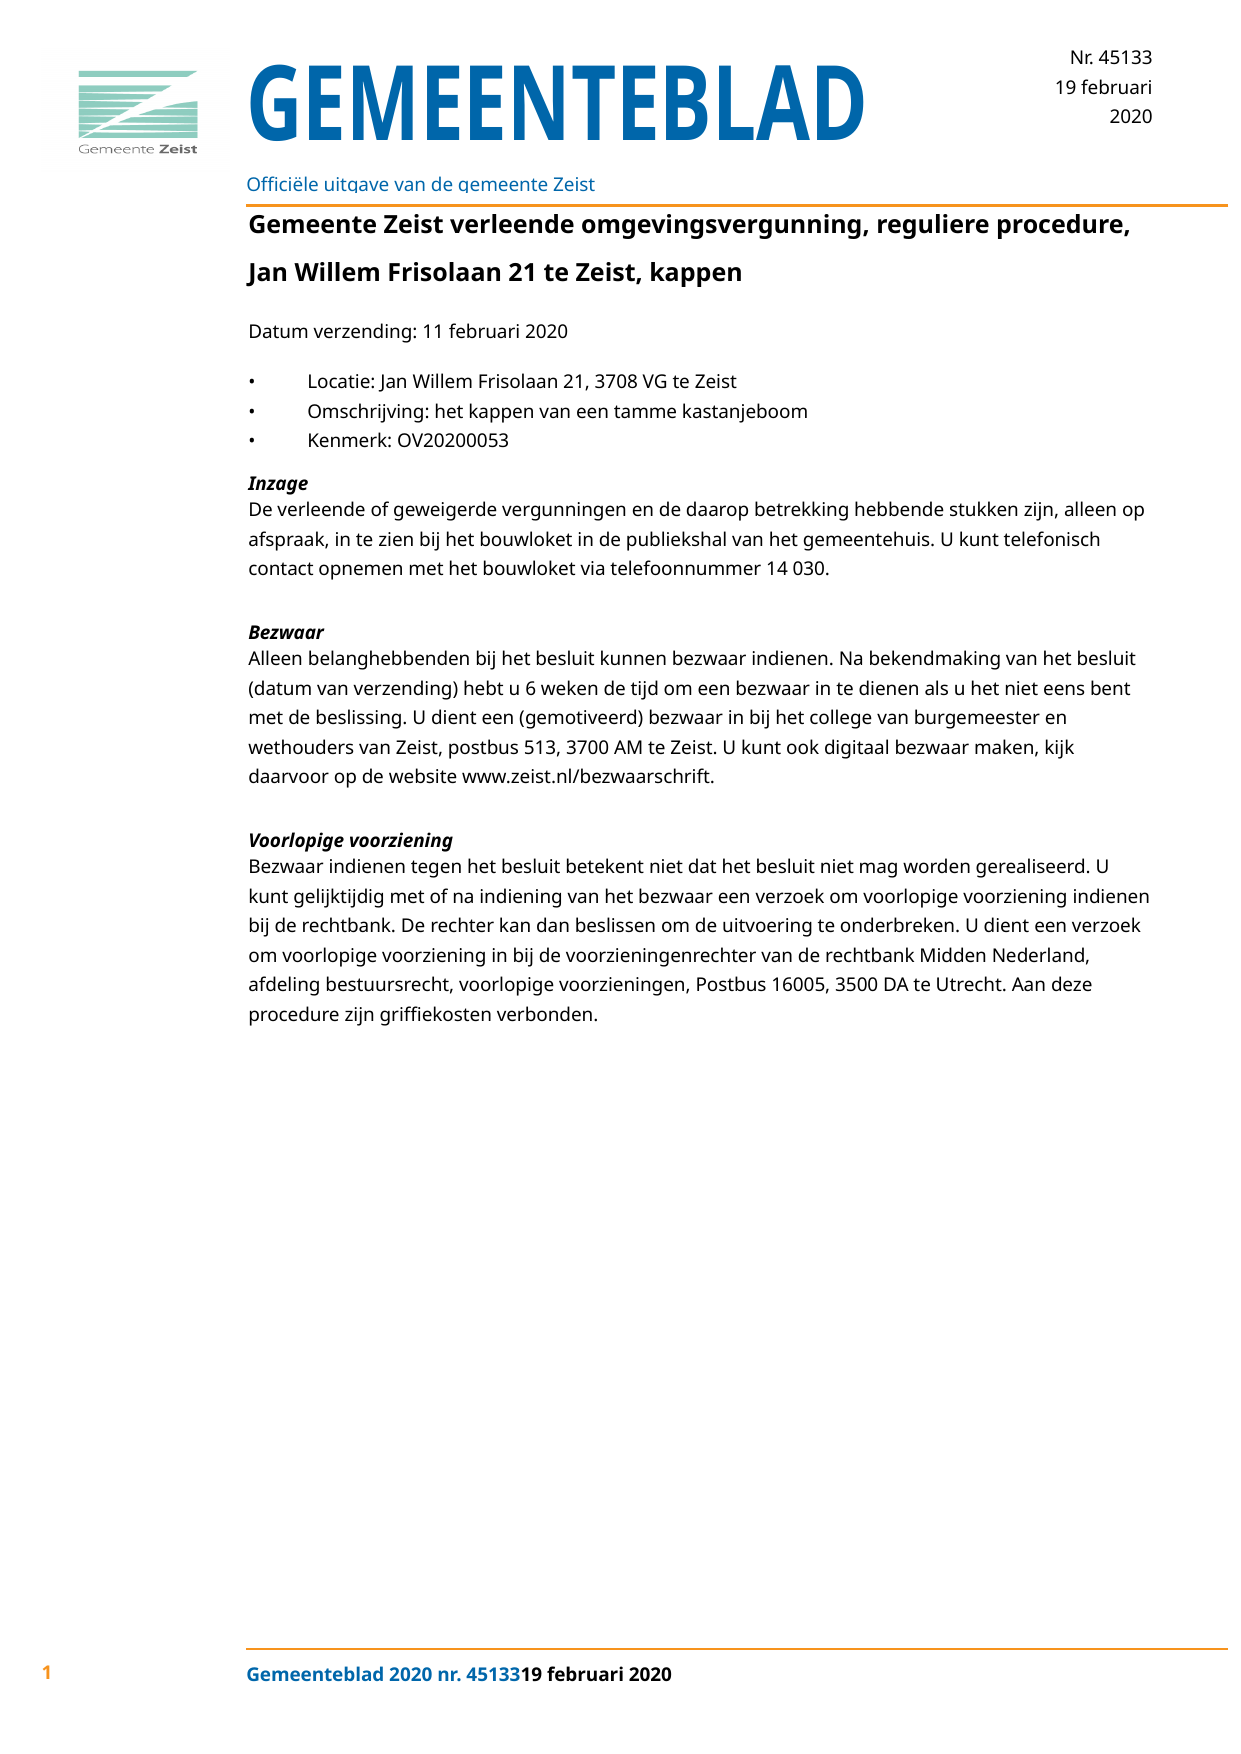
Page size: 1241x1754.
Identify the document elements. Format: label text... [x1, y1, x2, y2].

list Kenmerk: OV20200053 [248, 427, 1152, 453]
list Omschrijving: het kappen van een tamme kastanjeboom [248, 398, 1152, 424]
text Voorlopige voorziening [248, 827, 1152, 853]
text Datum verzending: 11 februari 2020 [248, 318, 1152, 344]
picture [41, 47, 231, 172]
list Locatie: Jan Willem Frisolaan 21, 3708 VG te Zeist [248, 368, 1152, 394]
text De verleende of geweigerde vergunningen en de daarop betrekking hebbende stukken zijn, alleen op afspraak, in te zien bij het bouwloket in de publiekshal van het gemeentehuis. U kunt telefonisch contact opnemen met het bouwloket via telefoonnummer 14 030. [248, 496, 1152, 581]
text Gemeente Zeist verleende omgevingsvergunning, reguliere procedure, Jan Willem Frisolaan 21 te Zeist, kappen [248, 207, 1152, 288]
text Bezwaar indienen tegen het besluit betekent niet dat het besluit niet mag worden gerealiseerd. U kunt gelijktijdig met of na indiening van het bezwaar een verzoek om voorlopige voorziening indienen bij de rechtbank. De rechter kan dan beslissen om de uitvoering te onderbreken. U dient een verzoek om voorlopige voorziening in bij de voorzieningenrechter van de rechtbank Midden Nederland, afdeling bestuursrecht, voorlopige voorzieningen, Postbus 16005, 3500 DA te Utrecht. Aan deze procedure zijn griffiekosten verbonden. [248, 853, 1152, 1027]
text Inzage [248, 471, 1152, 496]
text Alleen belanghebbenden bij het besluit kunnen bezwaar indienen. Na bekendmaking van het besluit (datum van verzending) hebt u 6 weken de tijd om een bezwaar in te dienen als u het niet eens bent met de beslissing. U dient een (gemotiveerd) bezwaar in bij het college van burgemeester en wethouders van Zeist, postbus 513, 3700 AM te Zeist. U kunt ook digitaal bezwaar maken, kijk daarvoor op de website www.zeist.nl/bezwaarschrift. [248, 645, 1152, 789]
text Bezwaar [248, 619, 1152, 645]
